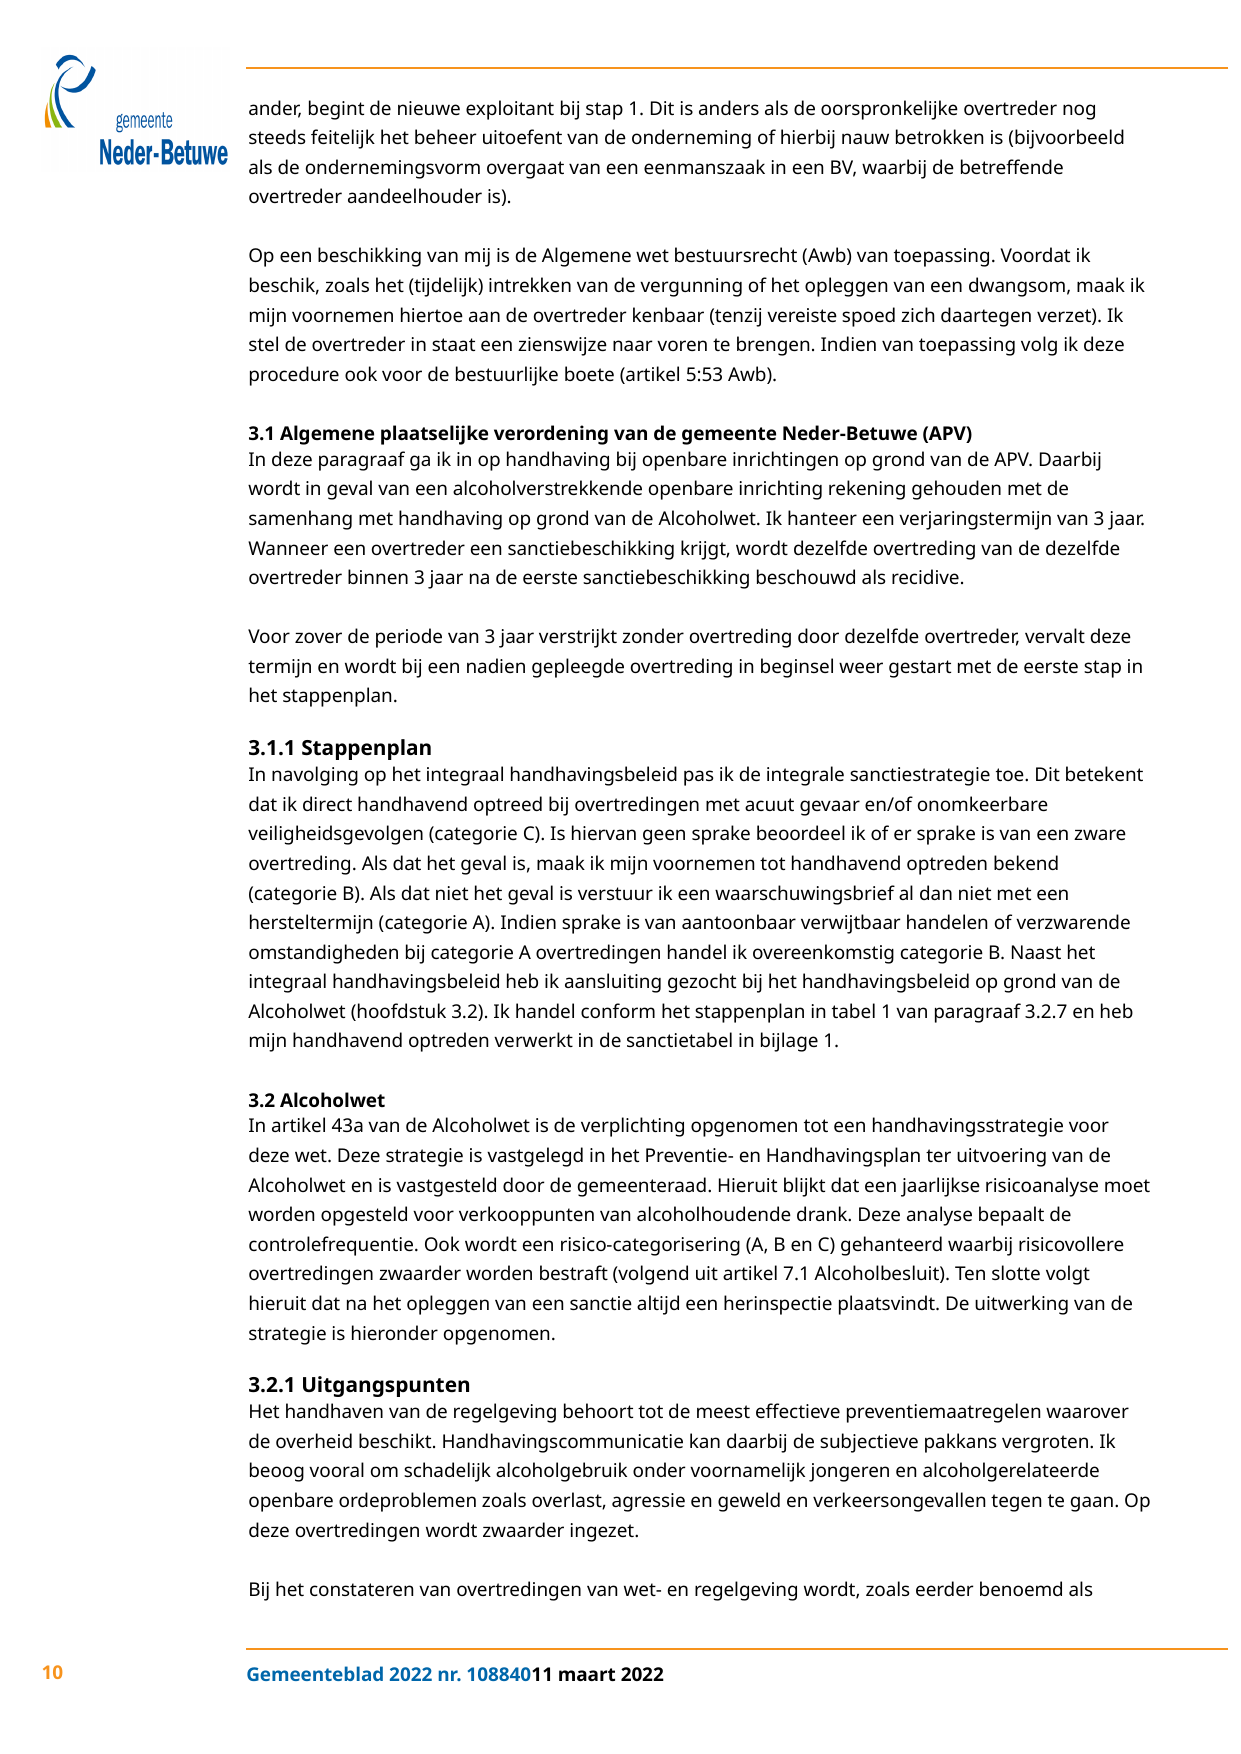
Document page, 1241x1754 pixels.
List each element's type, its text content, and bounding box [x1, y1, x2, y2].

text In artikel 43a van de Alcoholwet is de verplichting opgenomen tot een handhavingsstrategie voor deze wet. Deze strategie is vastgelegd in het Preventie- en Handhavingsplan ter uitvoering van de Alcoholwet en is vastgesteld door de gemeenteraad. Hieruit blijkt dat een jaarlijkse risicoanalyse moet worden opgesteld voor verkooppunten van alcoholhoudende drank. Deze analyse bepaalt de controlefrequentie. Ook wordt een risico-categorisering (A, B en C) gehanteerd waarbij risicovollere overtredingen zwaarder worden bestraft (volgend uit artikel 7.1 Alcoholbesluit). Ten slotte volgt hieruit dat na het opleggen van een sanctie altijd een herinspectie plaatsvindt. De uitwerking van de strategie is hieronder opgenomen. [248, 1113, 1152, 1345]
text 3.1.1 Stappenplan [248, 733, 1152, 761]
picture [41, 47, 231, 172]
text Bij het constateren van overtredingen van wet- en regelgeving wordt, zoals eerder benoemd als [248, 1576, 1152, 1602]
text In navolging op het integraal handhavingsbeleid pas ik de integrale sanctiestrategie toe. Dit betekent dat ik direct handhavend optreed bij overtredingen met acuut gevaar en/of onomkeerbare veiligheidsgevolgen (categorie C). Is hiervan geen sprake beoordeel ik of er sprake is van een zware overtreding. Als dat het geval is, maak ik mijn voornemen tot handhavend optreden bekend (categorie B). Als dat niet het geval is verstuur ik een waarschuwingsbrief al dan niet met een hersteltermijn (categorie A). Indien sprake is van aantoonbaar verwijtbaar handelen of verzwarende omstandigheden bij categorie A overtredingen handel ik overeenkomstig categorie B. Naast het integraal handhavingsbeleid heb ik aansluiting gezocht bij het handhavingsbeleid op grond van de Alcoholwet (hoofdstuk 3.2). Ik handel conform het stappenplan in tabel 1 van paragraaf 3.2.7 en heb mijn handhavend optreden verwerkt in de sanctietabel in bijlage 1. [248, 761, 1152, 1053]
text Voor zover de periode van 3 jaar verstrijkt zonder overtreding door dezelfde overtreder, vervalt deze termijn en wordt bij een nadien gepleegde overtreding in beginsel weer gestart met de eerste stap in het stappenplan. [248, 623, 1152, 708]
text 3.1 Algemene plaatselijke verordening van de gemeente Neder-Betuwe (APV) [248, 420, 1152, 446]
text In deze paragraaf ga ik in op handhaving bij openbare inrichtingen op grond van de APV. Daarbij wordt in geval van een alcoholverstrekkende openbare inrichting rekening gehouden met de samenhang met handhaving op grond van de Alcoholwet. Ik hanteer een verjaringstermijn van 3 jaar. Wanneer een overtreder een sanctiebeschikking krijgt, wordt dezelfde overtreding van de dezelfde overtreder binnen 3 jaar na de eerste sanctiebeschikking beschouwd als recidive. [248, 446, 1152, 590]
text Het handhaven van de regelgeving behoort tot de meest effectieve preventiemaatregelen waarover de overheid beschikt. Handhavingscommunicatie kan daarbij de subjectieve pakkans vergroten. Ik beoog vooral om schadelijk alcoholgebruik onder voornamelijk jongeren en alcoholgerelateerde openbare ordeproblemen zoals overlast, agressie en geweld en verkeersongevallen tegen te gaan. Op deze overtredingen wordt zwaarder ingezet. [248, 1398, 1152, 1543]
text ander, begint de nieuwe exploitant bij stap 1. Dit is anders als de oorspronkelijke overtreder nog steeds feitelijk het beheer uitoefent van de onderneming of hierbij nauw betrokken is (bijvoorbeeld als de ondernemingsvorm overgaat van een eenmanszaak in een BV, waarbij de betreffende overtreder aandeelhouder is). [248, 95, 1152, 209]
text 3.2 Alcoholwet [248, 1087, 1152, 1113]
text Op een beschikking van mij is de Algemene wet bestuursrecht (Awb) van toepassing. Voordat ik beschik, zoals het (tijdelijk) intrekken van de vergunning of het opleggen van een dwangsom, maak ik mijn voornemen hiertoe aan de overtreder kenbaar (tenzij vereiste spoed zich daartegen verzet). Ik stel de overtreder in staat een zienswijze naar voren te brengen. Indien van toepassing volg ik deze procedure ook voor de bestuurlijke boete (artikel 5:53 Awb). [248, 243, 1152, 387]
text 3.2.1 Uitgangspunten [248, 1370, 1152, 1398]
